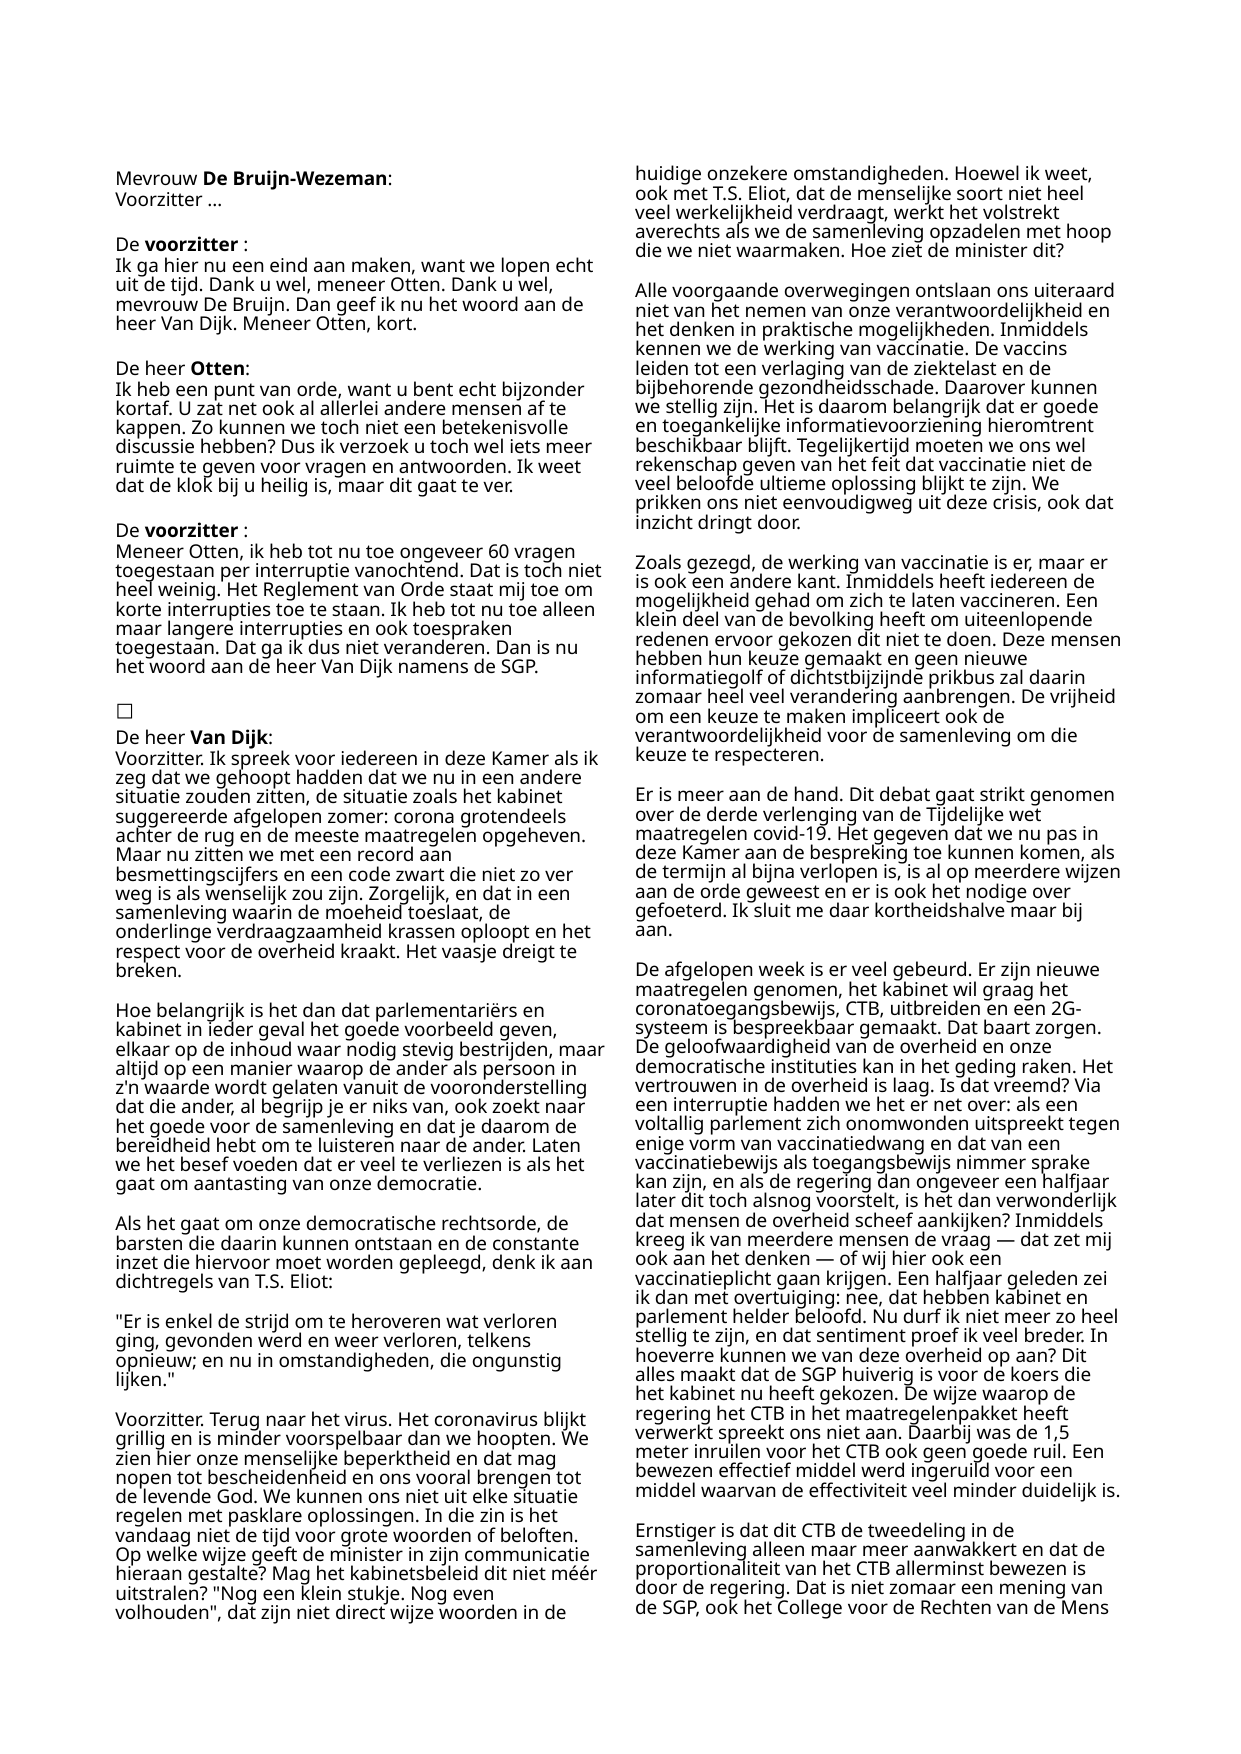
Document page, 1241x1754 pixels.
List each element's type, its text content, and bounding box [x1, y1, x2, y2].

text De voorzitter : [115, 231, 605, 257]
text Voorzitter … [115, 191, 605, 210]
text De heer Van Dijk: [115, 724, 605, 750]
text "Er is enkel de strijd om te heroveren wat verloren ging, gevonden werd en weer verloren, telkens opnieuw; en nu in omstandigheden, die ongunstig lijken." [115, 1313, 605, 1390]
text De voorzitter : [115, 517, 605, 543]
text Zoals gezegd, de werking van vaccinatie is er, maar er is ook een andere kant. Inmiddels heeft iedereen de mogelijkheid gehad om zich te laten vaccineren. Een klein deel van de bevolking heeft om uiteenlopende redenen ervoor gekozen dit niet te doen. Deze mensen hebben hun keuze gemaakt en geen nieuwe informatiegolf of dichtstbijzijnde prikbus zal daarin zomaar heel veel verandering aanbrengen. De vrijheid om een keuze te maken impliceert ook de verantwoordelijkheid voor de samenleving om die keuze te respecteren. [635, 554, 1125, 766]
text Er is meer aan de hand. Dit debat gaat strikt genomen over de derde verlenging van de Tijdelijke wet maatregelen covid-19. Het gegeven dat we nu pas in deze Kamer aan de bespreking toe kunnen komen, als de termijn al bijna verlopen is, is al op meerdere wijzen aan de orde geweest en er is ook het nodige over gefoeterd. Ik sluit me daar kortheidshalve maar bij aan. [635, 786, 1125, 941]
text De heer Otten: [115, 355, 605, 381]
text Ernstiger is dat dit CTB de tweedeling in de samenleving alleen maar meer aanwakkert en dat de proportionaliteit van het CTB allerminst bewezen is door de regering. Dat is niet zomaar een mening van de SGP, ook het College voor de Rechten van de Mens [635, 1522, 1125, 1618]
text Meneer Otten, ik heb tot nu toe ongeveer 60 vragen toegestaan per interruptie vanochtend. Dat is toch niet heel weinig. Het Reglement van Orde staat mij toe om korte interrupties toe te staan. Ik heb tot nu toe alleen maar langere interrupties en ook toespraken toegestaan. Dat ga ik dus niet veranderen. Dan is nu het woord aan de heer Van Dijk namens de SGP. [115, 543, 605, 678]
text Alle voorgaande overwegingen ontslaan ons uiteraard niet van het nemen van onze verantwoordelijkheid en het denken in praktische mogelijkheden. Inmiddels kennen we de werking van vaccinatie. De vaccins leiden tot een verlaging van de ziektelast en de bijbehorende gezondheidsschade. Daarover kunnen we stellig zijn. Het is daarom belangrijk dat er goede en toegankelijke informatievoorziening hieromtrent beschikbaar blijft. Tegelijkertijd moeten we ons wel rekenschap geven van het feit dat vaccinatie niet de veel beloofde ultieme oplossing blijkt te zijn. We prikken ons niet eenvoudigweg uit deze crisis, ook dat inzicht dringt door. [635, 282, 1125, 533]
text Hoe belangrijk is het dan dat parlementariërs en kabinet in ieder geval het goede voorbeeld geven, elkaar op de inhoud waar nodig stevig bestrijden, maar altijd op een manier waarop de ander als persoon in z'n waarde wordt gelaten vanuit de vooronderstelling dat die ander, al begrijp je er niks van, ook zoekt naar het goede voor de samenleving en dat je daarom de bereidheid hebt om te luisteren naar de ander. Laten we het besef voeden dat er veel te verliezen is als het gaat om aantasting van onze democratie. [115, 1002, 605, 1195]
text Voorzitter. Ik spreek voor iedereen in deze Kamer als ik zeg dat we gehoopt hadden dat we nu in een andere situatie zouden zitten, de situatie zoals het kabinet suggereerde afgelopen zomer: corona grotendeels achter de rug en de meeste maatregelen opgeheven. Maar nu zitten we met een record aan besmettingscijfers en een code zwart die niet zo ver weg is als wenselijk zou zijn. Zorgelijk, en dat in een samenleving waarin de moeheid toeslaat, de onderlinge verdraagzaamheid krassen oploopt en het respect voor de overheid kraakt. Het vaasje dreigt te breken. [115, 750, 605, 981]
text huidige onzekere omstandigheden. Hoewel ik weet, ook met T.S. Eliot, dat de menselijke soort niet heel veel werkelijkheid verdraagt, werkt het volstrekt averechts als we de samenleving opzadelen met hoop die we niet waarmaken. Hoe ziet de minister dit? [635, 165, 1125, 262]
text Ik ga hier nu een eind aan maken, want we lopen echt uit de tijd. Dank u wel, meneer Otten. Dank u wel, mevrouw De Bruijn. Dan geef ik nu het woord aan de heer Van Dijk. Meneer Otten, kort. [115, 257, 605, 334]
text Voorzitter. Terug naar het virus. Het coronavirus blijkt grillig en is minder voorspelbaar dan we hoopten. We zien hier onze menselijke beperktheid en dat mag nopen tot bescheidenheid en ons vooral brengen tot de levende God. We kunnen ons niet uit elke situatie regelen met pasklare oplossingen. In die zin is het vandaag niet de tijd voor grote woorden of beloften. Op welke wijze geeft de minister in zijn communicatie hieraan gestalte? Mag het kabinetsbeleid dit niet méér uitstralen? "Nog een klein stukje. Nog even volhouden", dat zijn niet direct wijze woorden in de [115, 1411, 605, 1623]
text Als het gaat om onze democratische rechtsorde, de barsten die daarin kunnen ontstaan en de constante inzet die hiervoor moet worden gepleegd, denk ik aan dichtregels van T.S. Eliot: [115, 1215, 605, 1292]
text ⬜ [115, 698, 605, 724]
text Ik heb een punt van orde, want u bent echt bijzonder kortaf. U zat net ook al allerlei andere mensen af te kappen. Zo kunnen we toch niet een betekenisvolle discussie hebben? Dus ik verzoek u toch wel iets meer ruimte te geven voor vragen en antwoorden. Ik weet dat de klok bij u heilig is, maar dit gaat te ver. [115, 381, 605, 496]
text De afgelopen week is er veel gebeurd. Er zijn nieuwe maatregelen genomen, het kabinet wil graag het coronatoegangsbewijs, CTB, uitbreiden en een 2G-systeem is bespreekbaar gemaakt. Dat baart zorgen. De geloofwaardigheid van de overheid en onze democratische instituties kan in het geding raken. Het vertrouwen in de overheid is laag. Is dat vreemd? Via een interruptie hadden we het er net over: als een voltallig parlement zich onomwonden uitspreekt tegen enige vorm van vaccinatiedwang en dat van een vaccinatiebewijs als toegangsbewijs nimmer sprake kan zijn, en als de regering dan ongeveer een halfjaar later dit toch alsnog voorstelt, is het dan verwonderlijk dat mensen de overheid scheef aankijken? Inmiddels kreeg ik van meerdere mensen de vraag — dat zet mij ook aan het denken — of wij hier ook een vaccinatieplicht gaan krijgen. Een halfjaar geleden zei ik dan met overtuiging: nee, dat hebben kabinet en parlement helder beloofd. Nu durf ik niet meer zo heel stellig te zijn, en dat sentiment proef ik veel breder. In hoeverre kunnen we van deze overheid op aan? Dit alles maakt dat de SGP huiverig is voor de koers die het kabinet nu heeft gekozen. De wijze waarop de regering het CTB in het maatregelenpakket heeft verwerkt spreekt ons niet aan. Daarbij was de 1,5 meter inruilen voor het CTB ook geen goede ruil. Een bewezen effectief middel werd ingeruild voor een middel waarvan de effectiviteit veel minder duidelijk is. [635, 961, 1125, 1501]
text Mevrouw De Bruijn-Wezeman: [115, 165, 605, 191]
